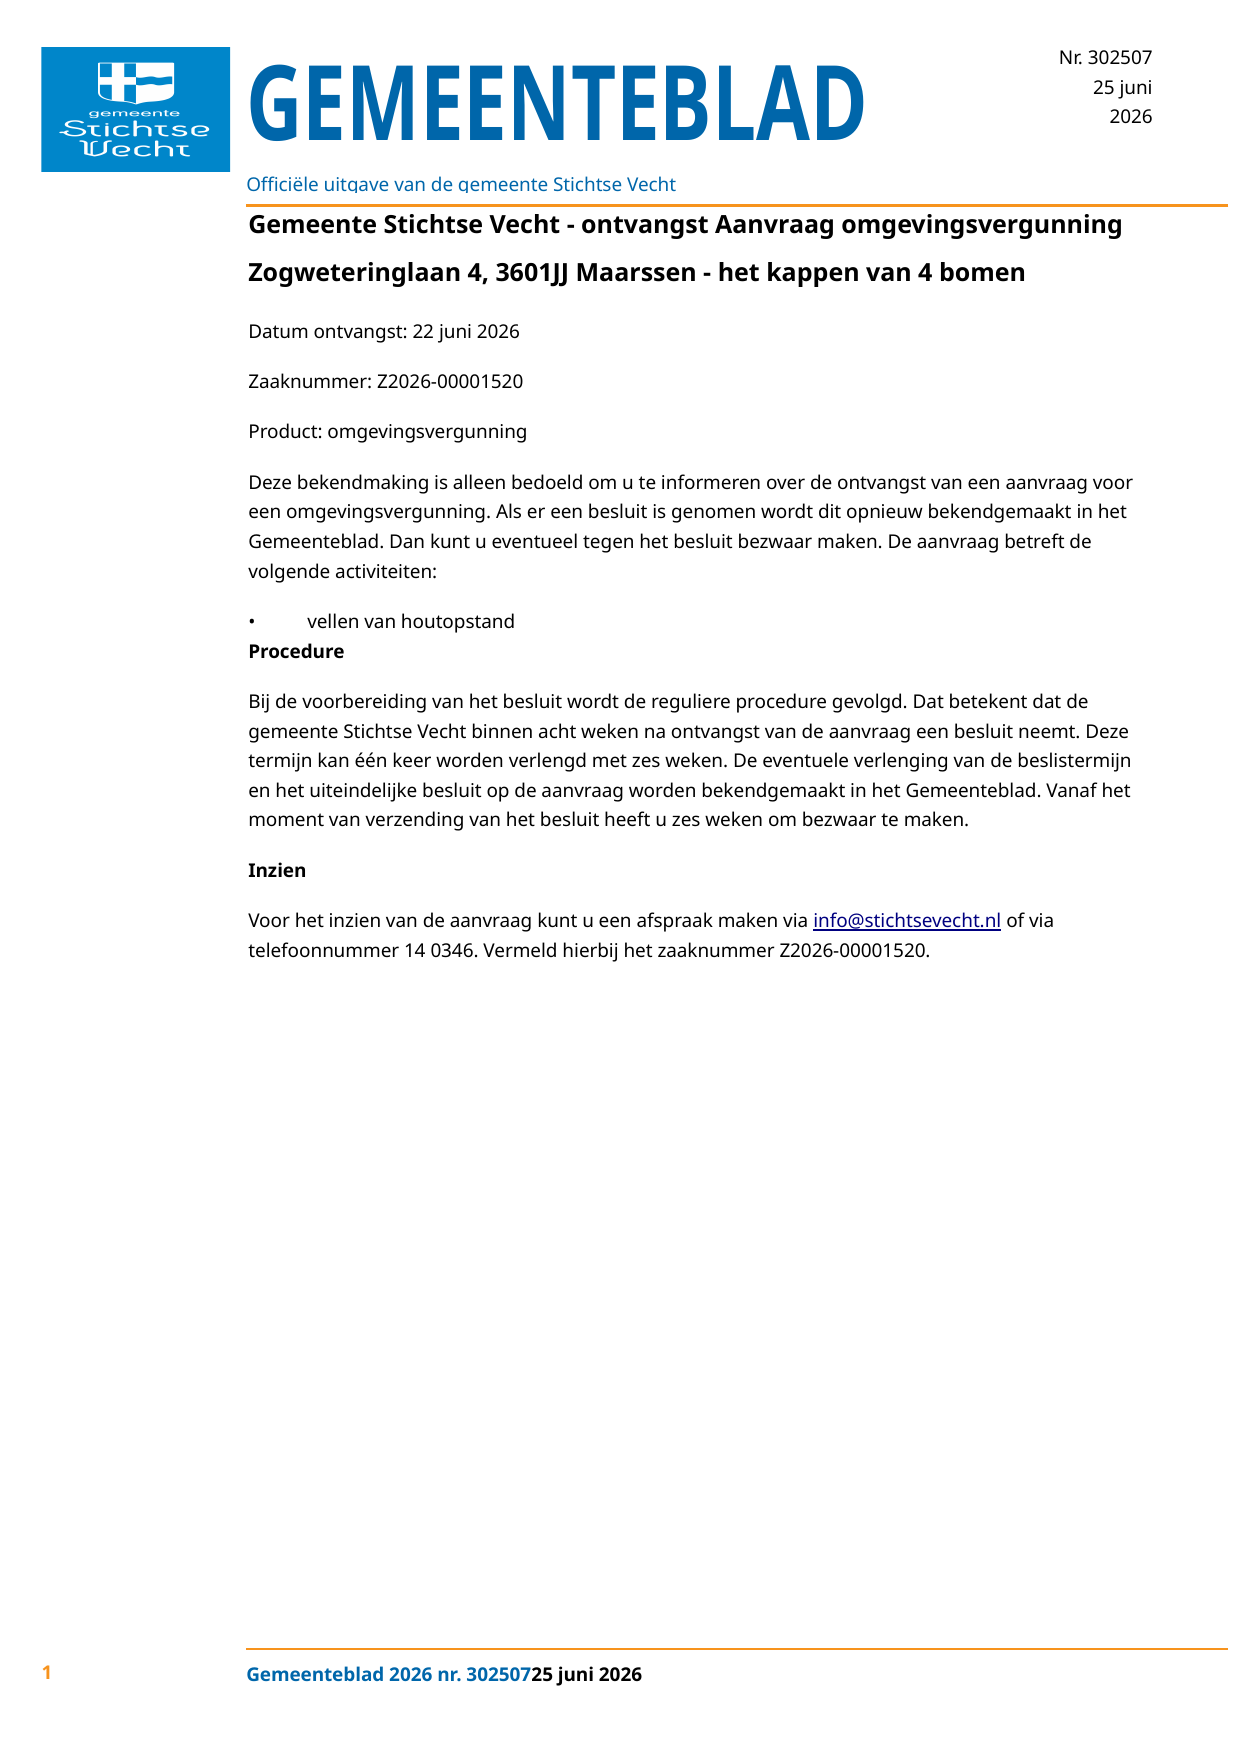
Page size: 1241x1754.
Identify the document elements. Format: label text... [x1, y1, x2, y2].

text Zaaknummer: Z2026-00001520 [248, 368, 1152, 394]
text Product: omgevingsvergunning [248, 419, 1152, 444]
text Bij de voorbereiding van het besluit wordt de reguliere procedure gevolgd. Dat betekent dat de gemeente Stichtse Vecht binnen acht weken na ontvangst van de aanvraag een besluit neemt. Deze termijn kan één keer worden verlengd met zes weken. De eventuele verlenging van de beslistermijn en het uiteindelijke besluit op de aanvraag worden bekendgemaakt in het Gemeenteblad. Vanaf het moment van verzending van het besluit heeft u zes weken om bezwaar te maken. [248, 688, 1152, 832]
text Gemeente Stichtse Vecht - ontvangst Aanvraag omgevingsvergunning Zogweteringlaan 4, 3601JJ Maarssen - het kappen van 4 bomen [248, 207, 1152, 288]
text Procedure [248, 638, 1152, 664]
text Voor het inzien van de aanvraag kunt u een afspraak maken via info@stichtsevecht.nl of via telefoonnummer 14 0346. Vermeld hierbij het zaaknummer Z2026-00001520. [248, 907, 1152, 963]
text Deze bekendmaking is alleen bedoeld om u te informeren over de ontvangst van een aanvraag voor een omgevingsvergunning. Als er een besluit is genomen wordt dit opnieuw bekendgemaakt in het Gemeenteblad. Dan kunt u eventueel tegen het besluit bezwaar maken. De aanvraag betreft de volgende activiteiten: [248, 469, 1152, 584]
picture [99, 63, 135, 101]
text Inzien [248, 857, 1152, 883]
picture [137, 63, 174, 103]
list vellen van houtopstand [248, 608, 1152, 634]
text Datum ontvangst: 22 juni 2026 [248, 318, 1152, 344]
